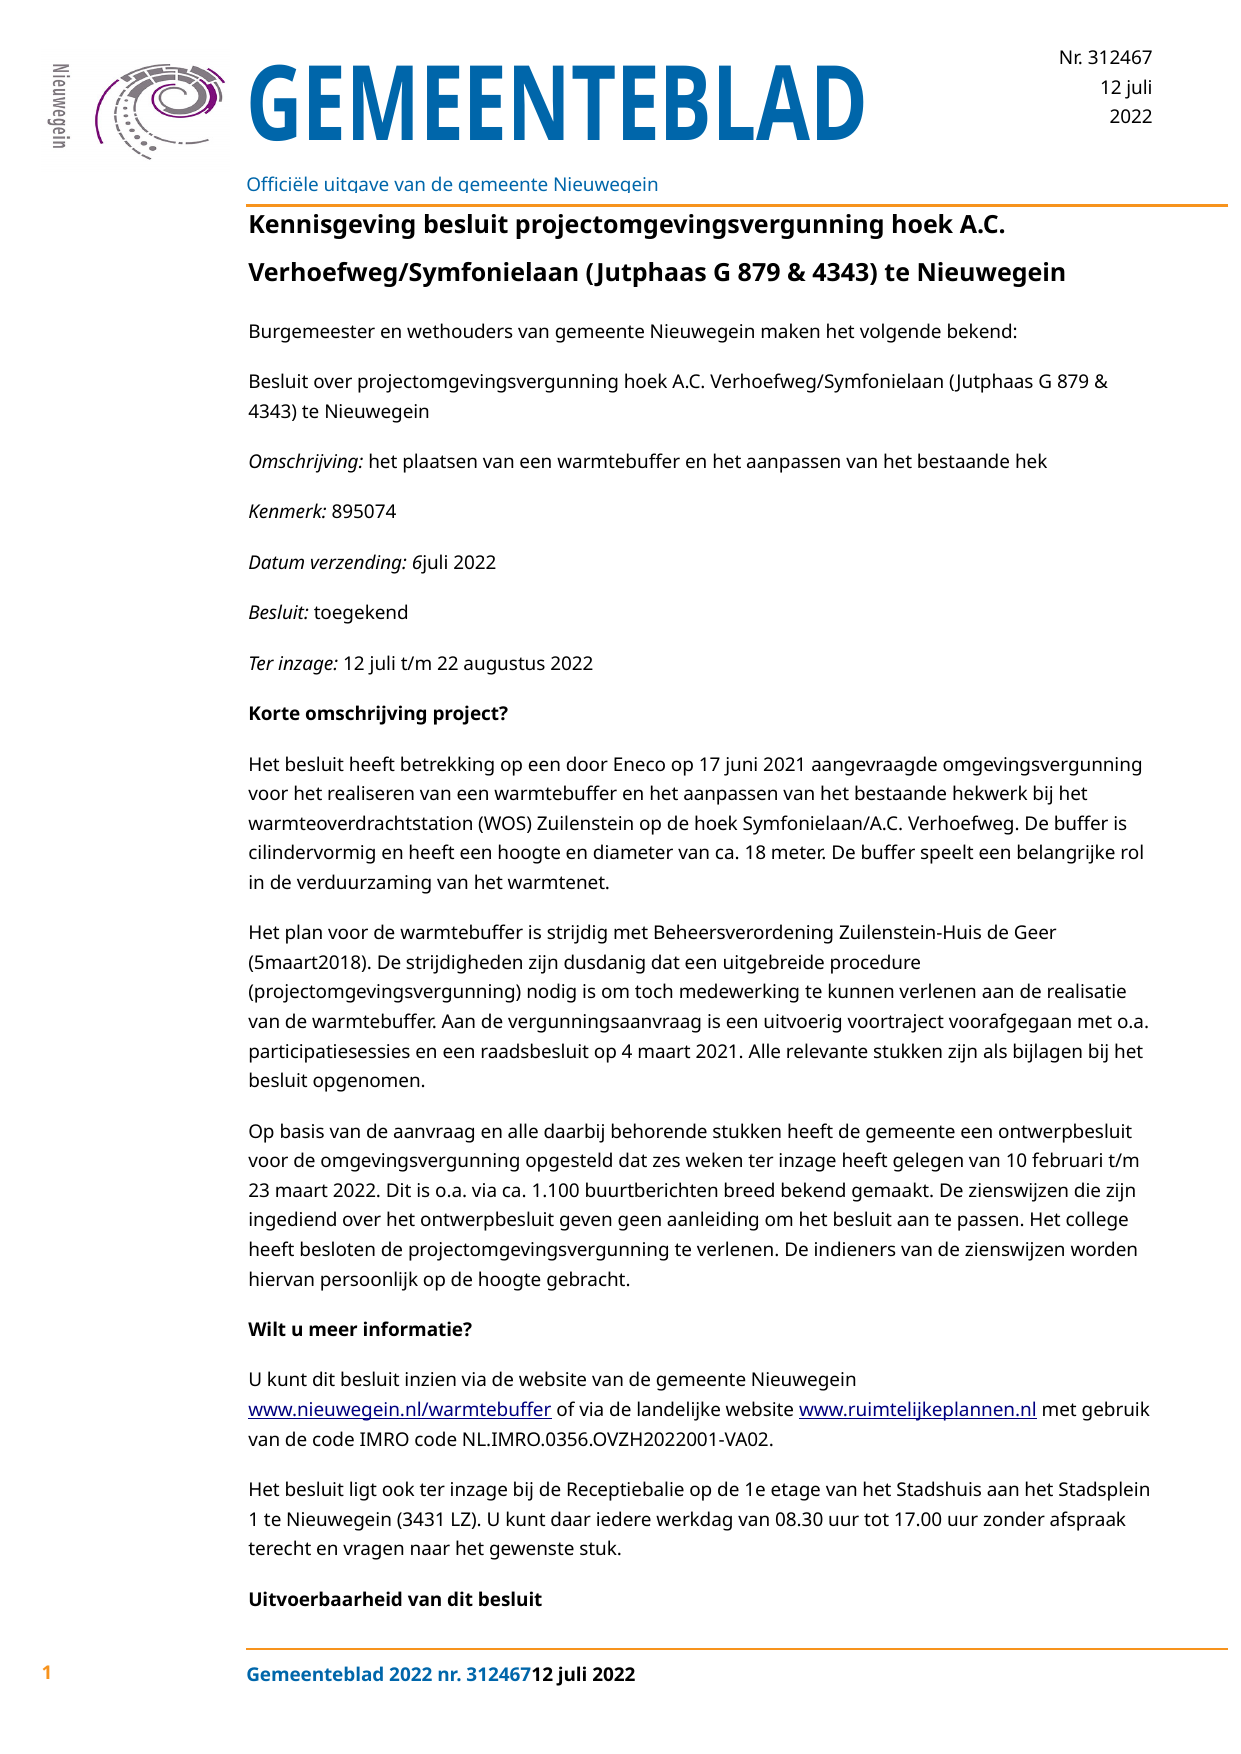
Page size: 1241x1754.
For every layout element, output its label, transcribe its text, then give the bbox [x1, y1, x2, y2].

text Kenmerk: 895074 [248, 499, 1152, 524]
text Wilt u meer informatie? [248, 1316, 1152, 1342]
text Ter inzage: 12 juli t/m 22 augustus 2022 [248, 650, 1152, 676]
text Het plan voor de warmtebuffer is strijdig met Beheersverordening Zuilenstein-Huis de Geer (5maart2018). De strijdigheden zijn dusdanig dat een uitgebreide procedure (projectomgevingsvergunning) nodig is om toch medewerking te kunnen verlenen aan de realisatie van de warmtebuffer. Aan de vergunningsaanvraag is een uitvoerig voortraject voorafgegaan met o.a. participatiesessies en een raadsbesluit op 4 maart 2021. Alle relevante stukken zijn als bijlagen bij het besluit opgenomen. [248, 919, 1152, 1093]
text Omschrijving: het plaatsen van een warmtebuffer en het aanpassen van het bestaande hek [248, 448, 1152, 474]
text Kennisgeving besluit projectomgevingsvergunning hoek A.C. Verhoefweg/Symfonielaan (Jutphaas G 879 & 4343) te Nieuwegein [248, 207, 1152, 288]
text Burgemeester en wethouders van gemeente Nieuwegein maken het volgende bekend: [248, 318, 1152, 344]
text Korte omschrijving project? [248, 700, 1152, 726]
text Besluit over projectomgevingsvergunning hoek A.C. Verhoefweg/Symfonielaan (Jutphaas G 879 & 4343) te Nieuwegein [248, 368, 1152, 424]
text Het besluit ligt ook ter inzage bij de Receptiebalie op de 1e etage van het Stadshuis aan het Stadsplein 1 te Nieuwegein (3431 LZ). U kunt daar iedere werkdag van 08.30 uur tot 17.00 uur zonder afspraak terecht en vragen naar het gewenste stuk. [248, 1476, 1152, 1561]
text Op basis van de aanvraag en alle daarbij behorende stukken heeft de gemeente een ontwerpbesluit voor de omgevingsvergunning opgesteld dat zes weken ter inzage heeft gelegen van 10 februari t/m 23 maart 2022. Dit is o.a. via ca. 1.100 buurtberichten breed bekend gemaakt. De zienswijzen die zijn ingediend over het ontwerpbesluit geven geen aanleiding om het besluit aan te passen. Het college heeft besloten de projectomgevingsvergunning te verlenen. De indieners van de zienswijzen worden hiervan persoonlijk op de hoogte gebracht. [248, 1118, 1152, 1292]
text Uitvoerbaarheid van dit besluit [248, 1586, 1152, 1612]
text U kunt dit besluit inzien via de website van de gemeente Nieuwegein www.nieuwegein.nl/warmtebuffer of via de landelijke website www.ruimtelijkeplannen.nl met gebruik van de code IMRO code NL.IMRO.0356.OVZH2022001-VA02. [248, 1367, 1152, 1452]
text Datum verzending: 6juli 2022 [248, 549, 1152, 575]
picture [41, 47, 231, 172]
text Besluit: toegekend [248, 599, 1152, 625]
text Het besluit heeft betrekking op een door Eneco op 17 juni 2021 aangevraagde omgevingsvergunning voor het realiseren van een warmtebuffer en het aanpassen van het bestaande hekwerk bij het warmteoverdrachtstation (WOS) Zuilenstein op de hoek Symfonielaan/A.C. Verhoefweg. De buffer is cilindervormig en heeft een hoogte en diameter van ca. 18 meter. De buffer speelt een belangrijke rol in de verduurzaming van het warmtenet. [248, 751, 1152, 895]
